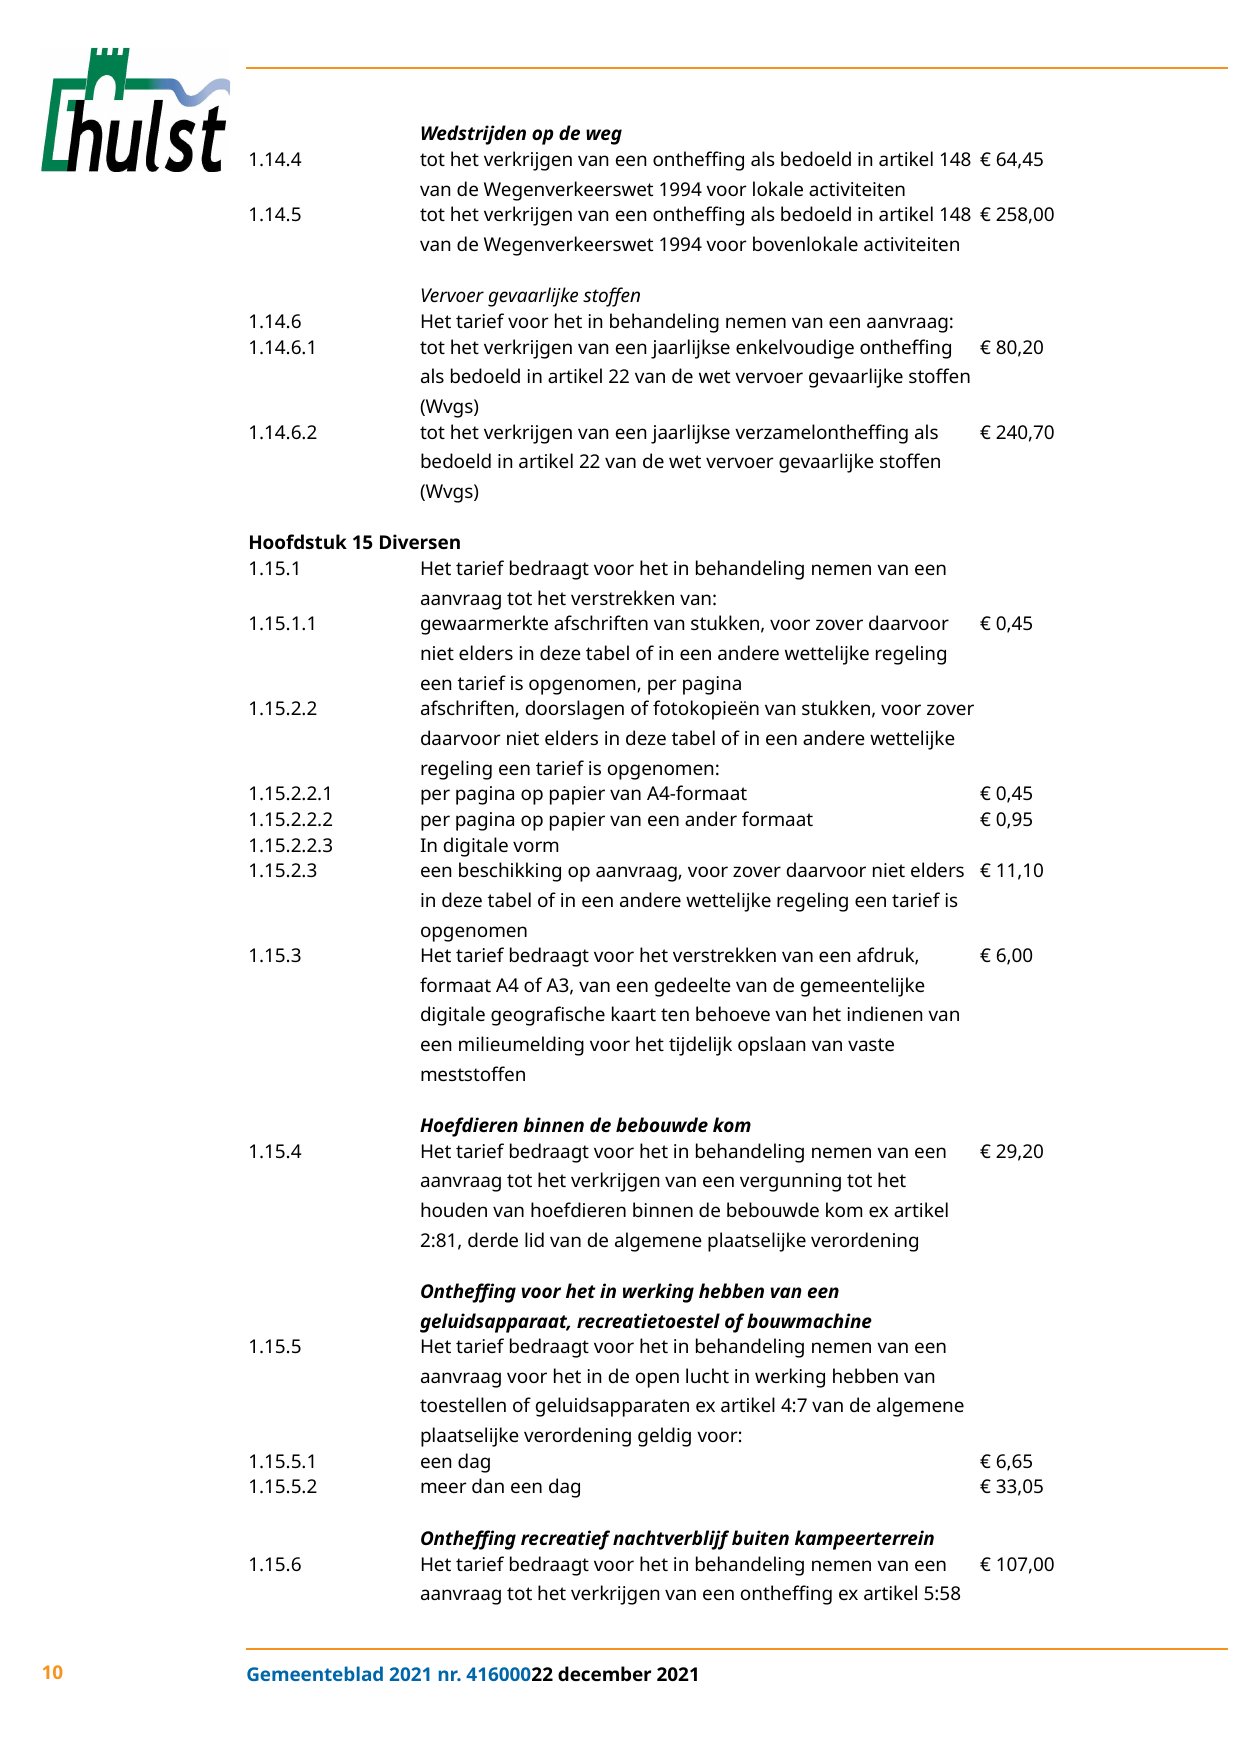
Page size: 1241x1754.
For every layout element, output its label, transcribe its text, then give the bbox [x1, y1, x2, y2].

table_cell [980, 832, 1152, 858]
table_cell 1.15.3 [248, 943, 420, 1087]
table_cell In digitale vorm [420, 832, 980, 858]
table_cell 1.15.2.2.2 [248, 806, 420, 832]
table_cell 1.15.6 [248, 1551, 420, 1606]
table_cell [420, 1500, 980, 1525]
table_cell [248, 121, 420, 146]
table_cell € 29,20 [980, 1138, 1152, 1252]
table_cell tot het verkrijgen van een jaarlijkse enkelvoudige ontheffing als bedoeld in artikel 22 van de wet vervoer gevaarlijke stoffen (Wvgs) [420, 334, 980, 419]
table_cell 1.15.2.2.1 [248, 780, 420, 806]
table_cell [980, 555, 1152, 611]
table_cell [248, 1112, 420, 1138]
table_cell [248, 504, 420, 529]
table_cell 1.15.2.3 [248, 858, 420, 942]
table_cell Ontheffing voor het in werking hebben van een geluidsapparaat, recreatietoestel of bouwmachine [420, 1278, 980, 1333]
table_cell Het tarief bedraagt voor het verstrekken van een afdruk, formaat A4 of A3, van een gedeelte van de gemeentelijke digitale geografische kaart ten behoeve van het indienen van een milieumelding voor het tijdelijk opslaan van vaste meststoffen [420, 943, 980, 1087]
table_cell € 11,10 [980, 858, 1152, 942]
table_cell € 6,00 [980, 943, 1152, 1087]
table_cell [980, 257, 1152, 283]
table_cell Het tarief bedraagt voor het in behandeling nemen van een aanvraag voor het in de open lucht in werking hebben van toestellen of geluidsapparaten ex artikel 4:7 van de algemene plaatselijke verordening geldig voor: [420, 1334, 980, 1448]
table_cell € 0,95 [980, 806, 1152, 832]
table_cell € 258,00 [980, 202, 1152, 257]
table_cell 1.14.5 [248, 202, 420, 257]
table_cell afschriften, doorslagen of fotokopieën van stukken, voor zover daarvoor niet elders in deze tabel of in een andere wettelijke regeling een tarief is opgenomen: [420, 696, 980, 780]
table_cell € 6,65 [980, 1448, 1152, 1474]
table_cell een beschikking op aanvraag, voor zover daarvoor niet elders in deze tabel of in een andere wettelijke regeling een tarief is opgenomen [420, 858, 980, 942]
table_cell [980, 1087, 1152, 1112]
table_cell € 0,45 [980, 780, 1152, 806]
table_cell [248, 1253, 420, 1278]
table_cell gewaarmerkte afschriften van stukken, voor zover daarvoor niet elders in deze tabel of in een andere wettelijke regeling een tarief is opgenomen, per pagina [420, 611, 980, 696]
table_cell [980, 1525, 1152, 1551]
table_cell [980, 504, 1152, 529]
table_cell [980, 121, 1152, 146]
table_cell € 80,20 [980, 334, 1152, 419]
table_cell [980, 1253, 1152, 1278]
table_cell Hoofdstuk 15 Diversen [248, 530, 980, 555]
table_cell [980, 283, 1152, 308]
table_cell Wedstrijden op de weg [420, 121, 980, 146]
table_cell 1.15.4 [248, 1138, 420, 1252]
table_cell per pagina op papier van een ander formaat [420, 806, 980, 832]
table_cell € 240,70 [980, 419, 1152, 504]
table_cell 1.14.6.1 [248, 334, 420, 419]
table_cell 1.15.2.2.3 [248, 832, 420, 858]
table_cell 1.15.1.1 [248, 611, 420, 696]
table_cell 1.15.2.2 [248, 696, 420, 780]
table_cell Het tarief bedraagt voor het in behandeling nemen van een aanvraag tot het verkrijgen van een vergunning tot het houden van hoefdieren binnen de bebouwde kom ex artikel 2:81, derde lid van de algemene plaatselijke verordening [420, 1138, 980, 1252]
table_cell [248, 1087, 420, 1112]
table_cell [980, 1112, 1152, 1138]
table_cell [980, 95, 1152, 121]
table_cell € 107,00 [980, 1551, 1152, 1606]
table_cell 1.15.5 [248, 1334, 420, 1448]
table_cell Het tarief voor het in behandeling nemen van een aanvraag: [420, 308, 980, 334]
table_cell [980, 1278, 1152, 1333]
table_cell € 64,45 [980, 146, 1152, 202]
table_cell Vervoer gevaarlijke stoffen [420, 283, 980, 308]
table_cell 1.14.6.2 [248, 419, 420, 504]
table_cell meer dan een dag [420, 1474, 980, 1499]
table_cell [420, 257, 980, 283]
table_cell tot het verkrijgen van een ontheffing als bedoeld in artikel 148 van de Wegenverkeerswet 1994 voor lokale activiteiten [420, 146, 980, 202]
table_cell [980, 1334, 1152, 1448]
table_cell [248, 1525, 420, 1551]
table_cell [980, 696, 1152, 780]
table_cell Het tarief bedraagt voor het in behandeling nemen van een aanvraag tot het verkrijgen van een ontheffing ex artikel 5:58 [420, 1551, 980, 1606]
table_cell [248, 95, 420, 121]
table_cell per pagina op papier van A4-formaat [420, 780, 980, 806]
table_cell [420, 95, 980, 121]
table_cell Hoefdieren binnen de bebouwde kom [420, 1112, 980, 1138]
table_cell [980, 308, 1152, 334]
table_cell een dag [420, 1448, 980, 1474]
table_cell € 33,05 [980, 1474, 1152, 1499]
table_cell 1.15.5.2 [248, 1474, 420, 1499]
table_cell [248, 1278, 420, 1333]
table_cell € 0,45 [980, 611, 1152, 696]
table_cell Het tarief bedraagt voor het in behandeling nemen van een aanvraag tot het verstrekken van: [420, 555, 980, 611]
table_cell 1.14.4 [248, 146, 420, 202]
table_cell 1.15.1 [248, 555, 420, 611]
table_cell [420, 1087, 980, 1112]
table_cell [248, 1500, 420, 1525]
table_cell [980, 530, 1152, 555]
table_cell [980, 1500, 1152, 1525]
table_cell [248, 257, 420, 283]
table_cell tot het verkrijgen van een jaarlijkse verzamelontheffing als bedoeld in artikel 22 van de wet vervoer gevaarlijke stoffen (Wvgs) [420, 419, 980, 504]
table_cell [420, 1253, 980, 1278]
table_cell [420, 504, 980, 529]
table_cell 1.14.6 [248, 308, 420, 334]
table_cell [248, 283, 420, 308]
picture [41, 47, 231, 172]
table_cell 1.15.5.1 [248, 1448, 420, 1474]
table_cell Ontheffing recreatief nachtverblijf buiten kampeerterrein [420, 1525, 980, 1551]
table_cell tot het verkrijgen van een ontheffing als bedoeld in artikel 148 van de Wegenverkeerswet 1994 voor bovenlokale activiteiten [420, 202, 980, 257]
